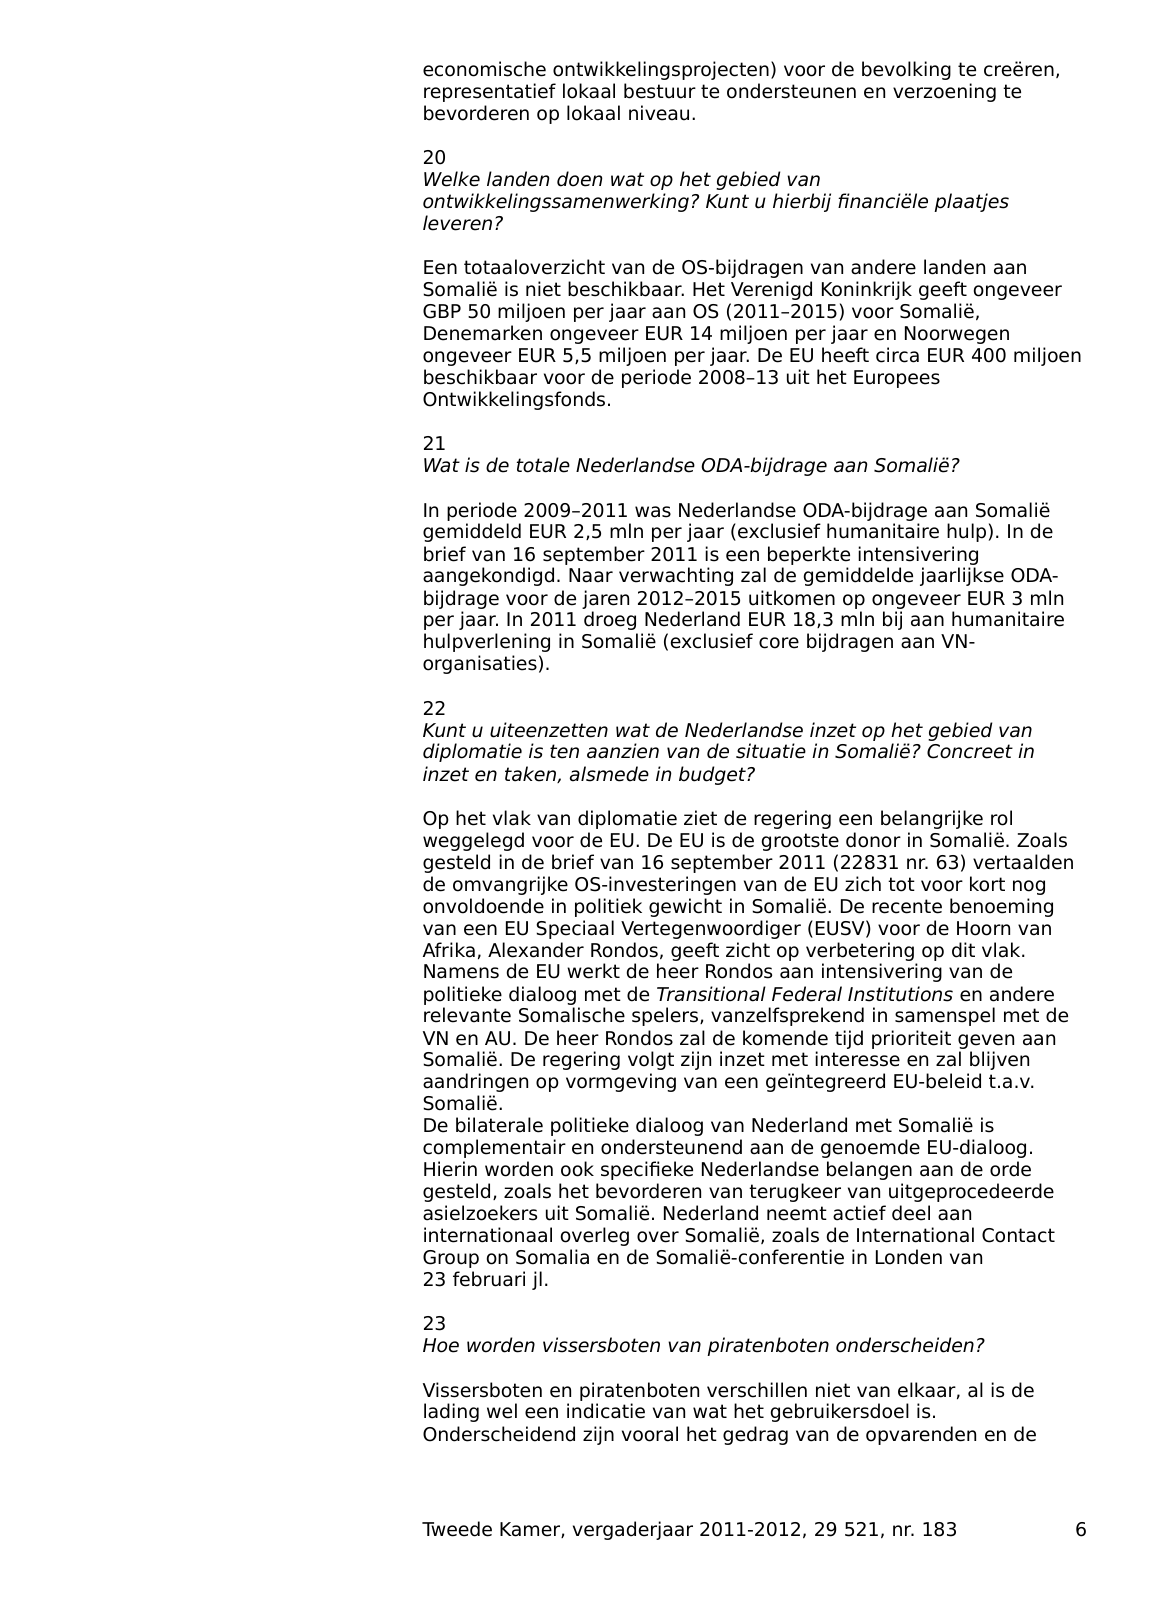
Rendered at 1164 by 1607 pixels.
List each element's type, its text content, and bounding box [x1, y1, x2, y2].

text Hoe worden vissersboten van piratenboten onderscheiden? [422, 1335, 1087, 1357]
text 22 [422, 697, 1087, 719]
text Wat is de totale Nederlandse ODA-bijdrage aan Somalië? [422, 455, 1087, 477]
text Op het vlak van diplomatie ziet de regering een belangrijke rol weggelegd voor de EU. De EU is de grootste donor in Somalië. Zoals gesteld in de brief van 16 september 2011 (22831 nr. 63) vertaalden de omvangrijke OS-investeringen van de EU zich tot voor kort nog onvoldoende in politiek gewicht in Somalië. De recente benoeming van een EU Speciaal Vertegenwoordiger (EUSV) voor de Hoorn van Afrika, Alexander Rondos, geeft zicht op verbetering op dit vlak. Namens de EU werkt de heer Rondos aan intensivering van de politieke dialoog met de Transitional Federal Institutions en andere relevante Somalische spelers, vanzelfsprekend in samenspel met de VN en AU. De heer Rondos zal de komende tijd prioriteit geven aan Somalië. De regering volgt zijn inzet met interesse en zal blijven aandringen op vormgeving van een geïntegreerd EU-beleid t.a.v. Somalië. [422, 808, 1087, 1115]
text economische ontwikkelingsprojecten) voor de bevolking te creëren, representatief lokaal bestuur te ondersteunen en verzoening te bevorderen op lokaal niveau. [422, 59, 1087, 125]
text 20 [422, 147, 1087, 169]
text 21 [422, 433, 1087, 455]
text De bilaterale politieke dialoog van Nederland met Somalië is complementair en ondersteunend aan de genoemde EU-dialoog. Hierin worden ook specifieke Nederlandse belangen aan de orde gesteld, zoals het bevorderen van terugkeer van uitgeprocedeerde asielzoekers uit Somalië. Nederland neemt actief deel aan internationaal overleg over Somalië, zoals de International Contact Group on Somalia en de Somalië-conferentie in Londen van 23 februari jl. [422, 1115, 1087, 1291]
text Vissersboten en piratenboten verschillen niet van elkaar, al is de lading wel een indicatie van wat het gebruikersdoel is. Onderscheidend zijn vooral het gedrag van de opvarenden en de [422, 1379, 1087, 1445]
text Welke landen doen wat op het gebied van ontwikkelingssamenwerking? Kunt u hierbij financiële plaatjes leveren? [422, 169, 1087, 235]
text In periode 2009–2011 was Nederlandse ODA-bijdrage aan Somalië gemiddeld EUR 2,5 mln per jaar (exclusief humanitaire hulp). In de brief van 16 september 2011 is een beperkte intensivering aangekondigd. Naar verwachting zal de gemiddelde jaarlijkse ODA-bijdrage voor de jaren 2012–2015 uitkomen op ongeveer EUR 3 mln per jaar. In 2011 droeg Nederland EUR 18,3 mln bij aan humanitaire hulpverlening in Somalië (exclusief core bijdragen aan VN-organisaties). [422, 499, 1087, 675]
text Kunt u uiteenzetten wat de Nederlandse inzet op het gebied van diplomatie is ten aanzien van de situatie in Somalië? Concreet in inzet en taken, alsmede in budget? [422, 719, 1087, 785]
text Een totaaloverzicht van de OS-bijdragen van andere landen aan Somalië is niet beschikbaar. Het Verenigd Koninkrijk geeft ongeveer GBP 50 miljoen per jaar aan OS (2011–2015) voor Somalië, Denemarken ongeveer EUR 14 miljoen per jaar en Noorwegen ongeveer EUR 5,5 miljoen per jaar. De EU heeft circa EUR 400 miljoen beschikbaar voor de periode 2008–13 uit het Europees Ontwikkelingsfonds. [422, 257, 1087, 411]
text 23 [422, 1313, 1087, 1335]
